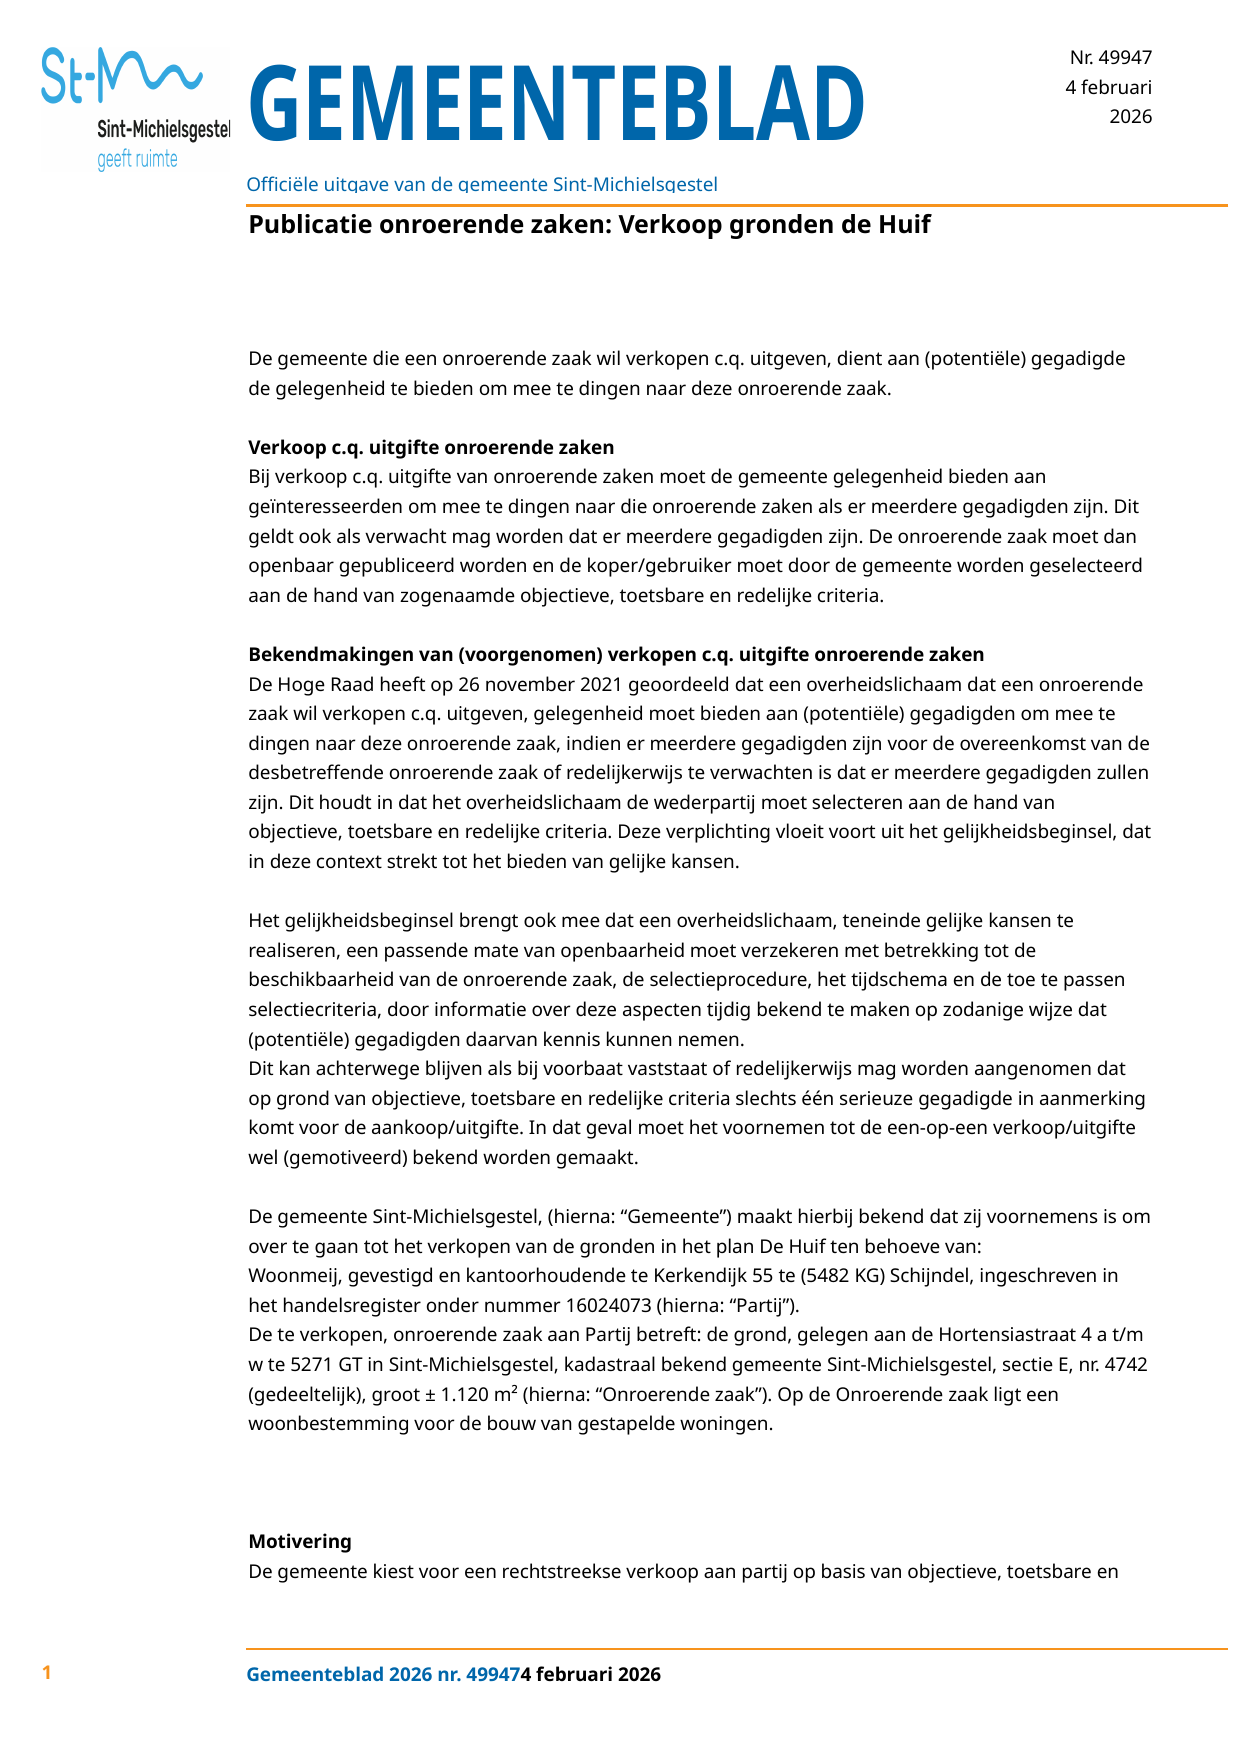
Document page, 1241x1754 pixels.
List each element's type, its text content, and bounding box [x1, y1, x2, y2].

text Bekendmakingen van (voorgenomen) verkopen c.q. uitgifte onroerende zaken [248, 641, 1152, 667]
text Bij verkoop c.q. uitgifte van onroerende zaken moet de gemeente gelegenheid bieden aan geïnteresseerden om mee te dingen naar die onroerende zaken als er meerdere gegadigden zijn. Dit geldt ook als verwacht mag worden dat er meerdere gegadigden zijn. De onroerende zaak moet dan openbaar gepubliceerd worden en de koper/gebruiker moet door de gemeente worden geselecteerd aan de hand van zogenaamde objectieve, toetsbare en redelijke criteria. [248, 464, 1152, 608]
text De gemeente die een onroerende zaak wil verkopen c.q. uitgeven, dient aan (potentiële) gegadigde de gelegenheid te bieden om mee te dingen naar deze onroerende zaak. [248, 345, 1152, 401]
text De gemeente Sint-Michielsgestel, (hierna: “Gemeente”) maakt hierbij bekend dat zij voornemens is om over te gaan tot het verkopen van de gronden in het plan De Huif ten behoeve van: [248, 1203, 1152, 1258]
picture [41, 47, 231, 172]
text De gemeente kiest voor een rechtstreekse verkoop aan partij op basis van objectieve, toetsbare en [248, 1558, 1152, 1584]
text Publicatie onroerende zaken: Verkoop gronden de Huif [248, 207, 1152, 241]
text De te verkopen, onroerende zaak aan Partij betreft: de grond, gelegen aan de Hortensiastraat 4 a t/m w te 5271 GT in Sint-Michielsgestel, kadastraal bekend gemeente Sint-Michielsgestel, sectie E, nr. 4742 (gedeeltelijk), groot ± 1.120 m² (hierna: “Onroerende zaak”). Op de Onroerende zaak ligt een woonbestemming voor de bouw van gestapelde woningen. [248, 1322, 1152, 1436]
text Verkoop c.q. uitgifte onroerende zaken [248, 434, 1152, 460]
text De Hoge Raad heeft op 26 november 2021 geoordeeld dat een overheidslichaam dat een onroerende zaak wil verkopen c.q. uitgeven, gelegenheid moet bieden aan (potentiële) gegadigden om mee te dingen naar deze onroerende zaak, indien er meerdere gegadigden zijn voor de overeenkomst van de desbetreffende onroerende zaak of redelijkerwijs te verwachten is dat er meerdere gegadigden zullen zijn. Dit houdt in dat het overheidslichaam de wederpartij moet selecteren aan de hand van objectieve, toetsbare en redelijke criteria. Deze verplichting vloeit voort uit het gelijkheidsbeginsel, dat in deze context strekt tot het bieden van gelijke kansen. [248, 671, 1152, 874]
text Woonmeij, gevestigd en kantoorhoudende te Kerkendijk 55 te (5482 KG) Schijndel, ingeschreven in het handelsregister onder nummer 16024073 (hierna: “Partij”). [248, 1262, 1152, 1318]
text Het gelijkheidsbeginsel brengt ook mee dat een overheidslichaam, teneinde gelijke kansen te realiseren, een passende mate van openbaarheid moet verzekeren met betrekking tot de beschikbaarheid van de onroerende zaak, de selectieprocedure, het tijdschema en de toe te passen selectiecriteria, door informatie over deze aspecten tijdig bekend te maken op zodanige wijze dat (potentiële) gegadigden daarvan kennis kunnen nemen. [248, 907, 1152, 1051]
text Motivering [248, 1529, 1152, 1554]
text Dit kan achterwege blijven als bij voorbaat vaststaat of redelijkerwijs mag worden aangenomen dat op grond van objectieve, toetsbare en redelijke criteria slechts één serieuze gegadigde in aanmerking komt voor de aankoop/uitgifte. In dat geval moet het voornemen tot de een-op-een verkoop/uitgifte wel (gemotiveerd) bekend worden gemaakt. [248, 1055, 1152, 1170]
